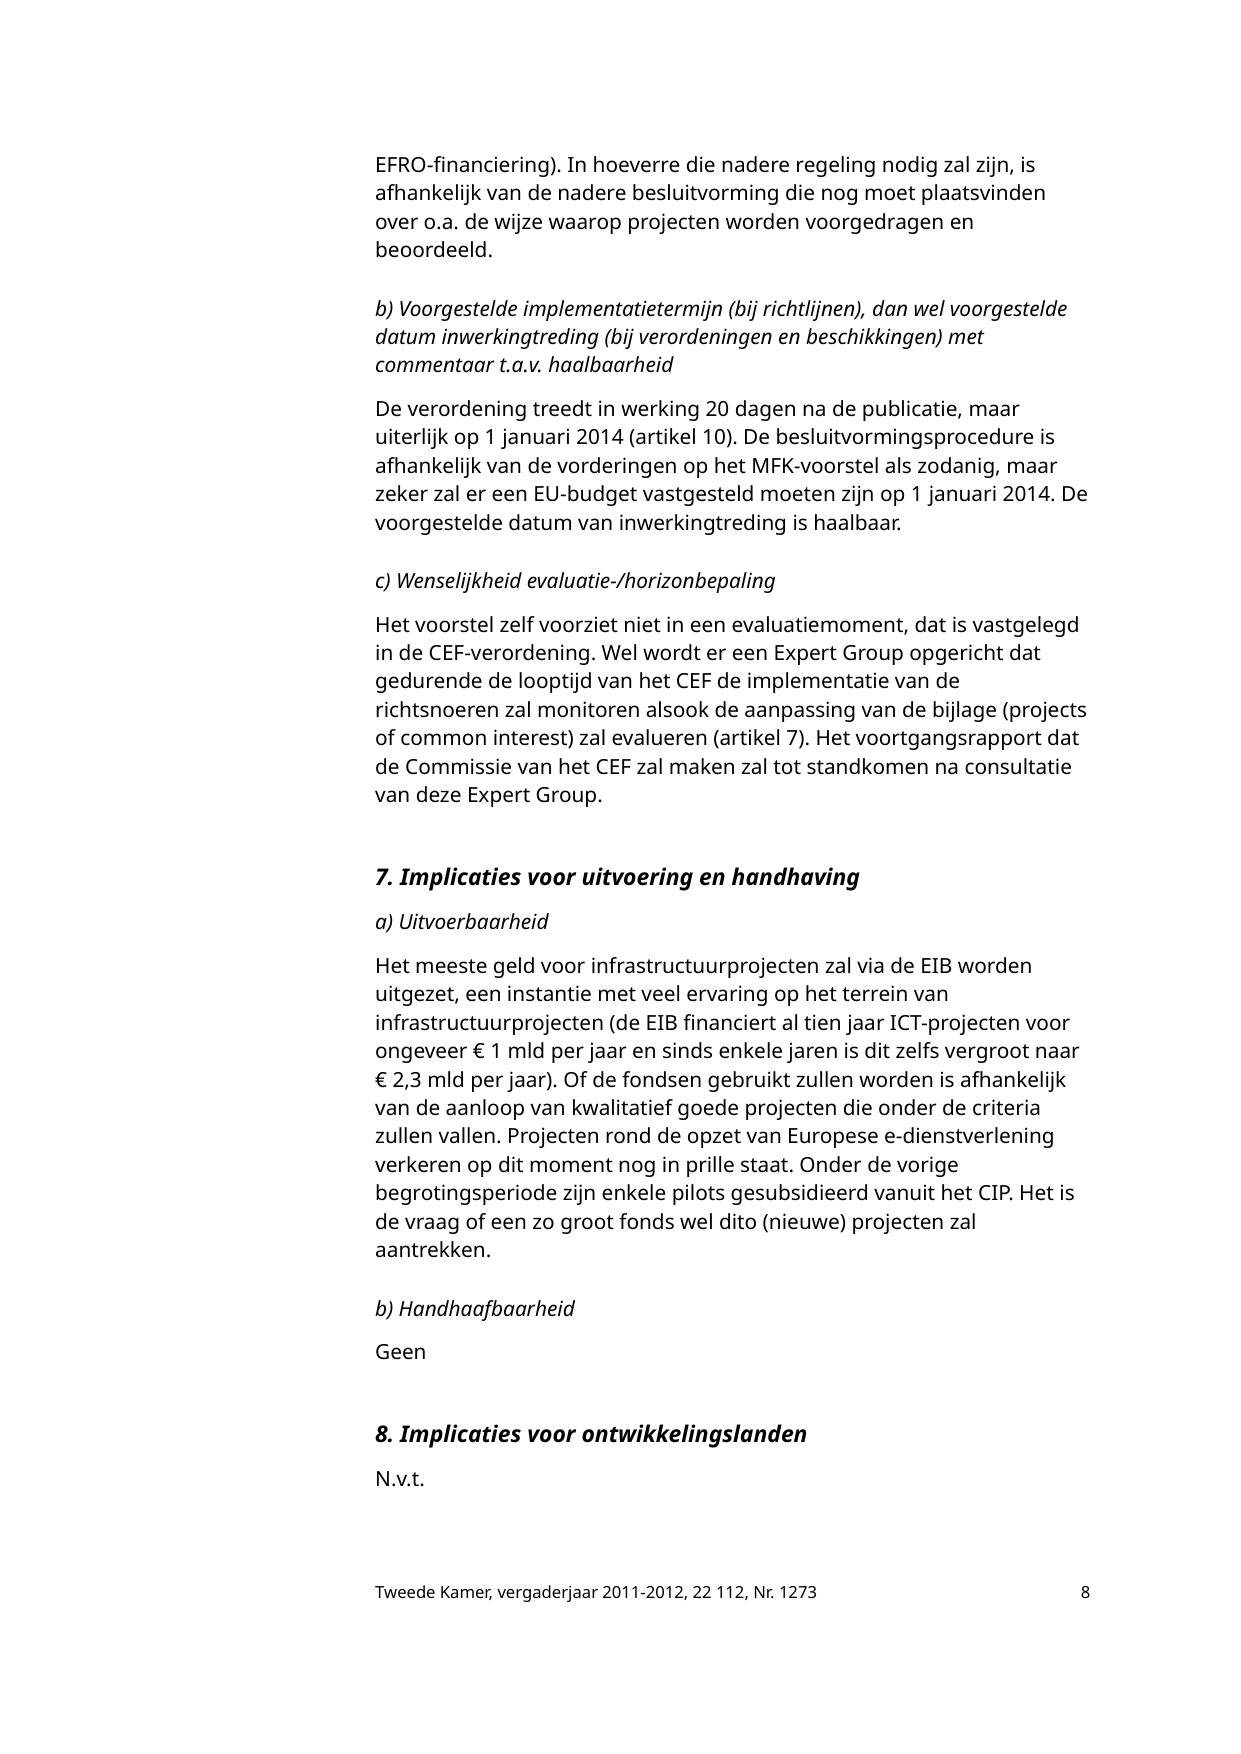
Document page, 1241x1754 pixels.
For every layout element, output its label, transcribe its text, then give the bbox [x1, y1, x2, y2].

text N.v.t. [375, 1464, 1090, 1493]
subtitle 7. Implicaties voor uitvoering en handhaving [375, 861, 1090, 892]
text Het voorstel zelf voorziet niet in een evaluatiemoment, dat is vastgelegd in de CEF-verordening. Wel wordt er een Expert Group opgericht dat gedurende de looptijd van het CEF de implementatie van de richtsnoeren zal monitoren alsook de aanpassing van de bijlage (projects of common interest) zal evalueren (artikel 7). Het voortgangsrapport dat de Commissie van het CEF zal maken zal tot standkomen na consultatie van deze Expert Group. [375, 610, 1090, 809]
text b) Handhaafbaarheid [375, 1294, 1090, 1322]
text a) Uitvoerbaarheid [375, 907, 1090, 936]
text c) Wenselijkheid evaluatie-/horizonbepaling [375, 566, 1090, 595]
text Geen [375, 1337, 1090, 1366]
text De verordening treedt in werking 20 dagen na de publicatie, maar uiterlijk op 1 januari 2014 (artikel 10). De besluitvormingsprocedure is afhankelijk van de vorderingen op het MFK-voorstel als zodanig, maar zeker zal er een EU-budget vastgesteld moeten zijn op 1 januari 2014. De voorgestelde datum van inwerkingtreding is haalbaar. [375, 394, 1090, 536]
subtitle 8. Implicaties voor ontwikkelingslanden [375, 1418, 1090, 1449]
text b) Voorgestelde implementatietermijn (bij richtlijnen), dan wel voorgestelde datum inwerkingtreding (bij verordeningen en beschikkingen) met commentaar t.a.v. haalbaarheid [375, 294, 1090, 379]
text EFRO-financiering). In hoeverre die nadere regeling nodig zal zijn, is afhankelijk van de nadere besluitvorming die nog moet plaatsvinden over o.a. de wijze waarop projecten worden voorgedragen en beoordeeld. [375, 150, 1090, 264]
text Het meeste geld voor infrastructuurprojecten zal via de EIB worden uitgezet, een instantie met veel ervaring op het terrein van infrastructuurprojecten (de EIB financiert al tien jaar ICT-projecten voor ongeveer € 1 mld per jaar en sinds enkele jaren is dit zelfs vergroot naar € 2,3 mld per jaar). Of de fondsen gebruikt zullen worden is afhankelijk van de aanloop van kwalitatief goede projecten die onder de criteria zullen vallen. Projecten rond de opzet van Europese e-dienstverlening verkeren op dit moment nog in prille staat. Onder de vorige begrotingsperiode zijn enkele pilots gesubsidieerd vanuit het CIP. Het is de vraag of een zo groot fonds wel dito (nieuwe) projecten zal aantrekken. [375, 951, 1090, 1264]
